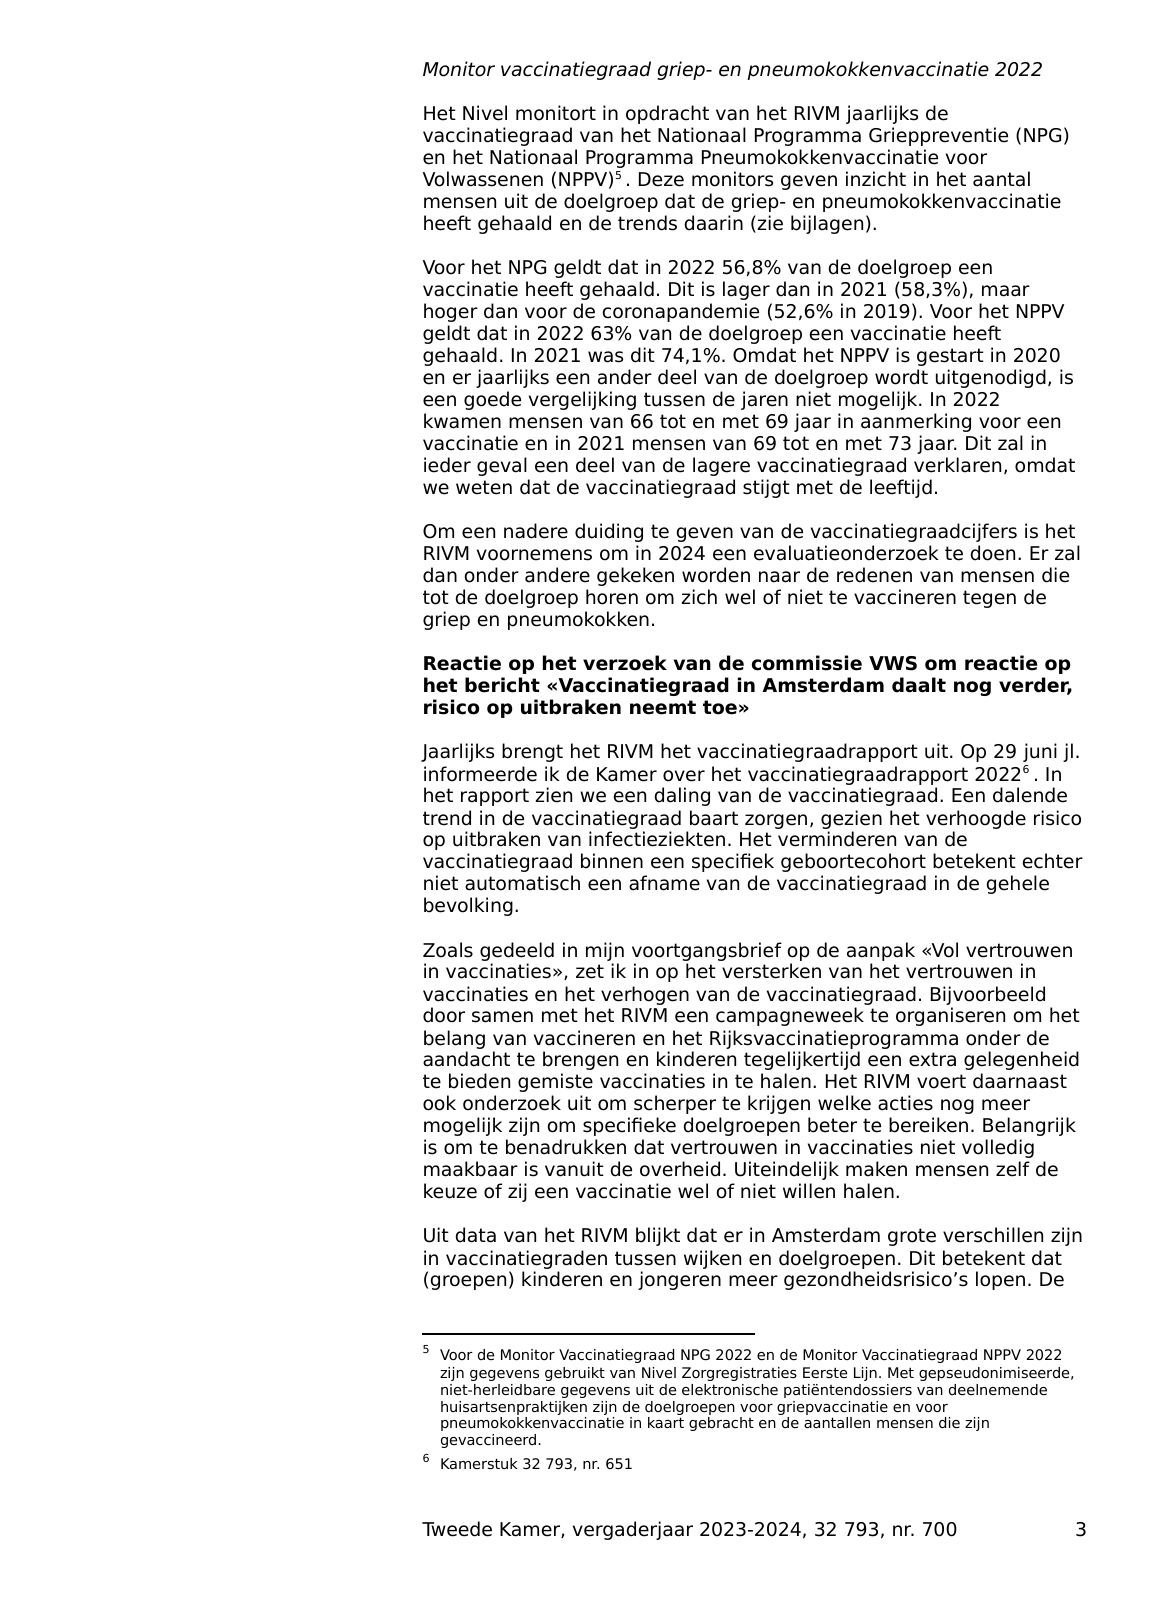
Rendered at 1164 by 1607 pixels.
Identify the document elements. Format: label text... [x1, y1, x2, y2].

text Uit data van het RIVM blijkt dat er in Amsterdam grote verschillen zijn in vaccinatiegraden tussen wijken en doelgroepen. Dit betekent dat (groepen) kinderen en jongeren meer gezondheidsrisico’s lopen. De [422, 1225, 1087, 1291]
text Voor de Monitor Vaccinatiegraad NPG 2022 en de Monitor Vaccinatiegraad NPPV 2022 zijn gegevens gebruikt van Nivel Zorgregistraties Eerste Lijn. Met gepseudonimiseerde, niet-herleidbare gegevens uit de elektronische patiëntendossiers van deelnemende huisartsenpraktijken zijn de doelgroepen voor griepvaccinatie en voor pneumokokkenvaccinatie in kaart gebracht en de aantallen mensen die zijn gevaccineerd. [422, 1343, 1087, 1449]
subtitle Monitor vaccinatiegraad griep- en pneumokokkenvaccinatie 2022 [422, 59, 1087, 81]
text Zoals gedeeld in mijn voortgangsbrief op de aanpak «Vol vertrouwen in vaccinaties», zet ik in op het versterken van het vertrouwen in vaccinaties en het verhogen van de vaccinatiegraad. Bijvoorbeeld door samen met het RIVM een campagneweek te organiseren om het belang van vaccineren en het Rijksvaccinatieprogramma onder de aandacht te brengen en kinderen tegelijkertijd een extra gelegenheid te bieden gemiste vaccinaties in te halen. Het RIVM voert daarnaast ook onderzoek uit om scherper te krijgen welke acties nog meer mogelijk zijn om specifieke doelgroepen beter te bereiken. Belangrijk is om te benadrukken dat vertrouwen in vaccinaties niet volledig maakbaar is vanuit de overheid. Uiteindelijk maken mensen zelf de keuze of zij een vaccinatie wel of niet willen halen. [422, 939, 1087, 1203]
text Voor het NPG geldt dat in 2022 56,8% van de doelgroep een vaccinatie heeft gehaald. Dit is lager dan in 2021 (58,3%), maar hoger dan voor de coronapandemie (52,6% in 2019). Voor het NPPV geldt dat in 2022 63% van de doelgroep een vaccinatie heeft gehaald. In 2021 was dit 74,1%. Omdat het NPPV is gestart in 2020 en er jaarlijks een ander deel van de doelgroep wordt uitgenodigd, is een goede vergelijking tussen de jaren niet mogelijk. In 2022 kwamen mensen van 66 tot en met 69 jaar in aanmerking voor een vaccinatie en in 2021 mensen van 69 tot en met 73 jaar. Dit zal in ieder geval een deel van de lagere vaccinatiegraad verklaren, omdat we weten dat de vaccinatiegraad stijgt met de leeftijd. [422, 257, 1087, 499]
text Kamerstuk 32 793, nr. 651 [422, 1452, 1087, 1474]
subtitle Reactie op het verzoek van de commissie VWS om reactie op het bericht «Vaccinatiegraad in Amsterdam daalt nog verder, risico op uitbraken neemt toe» [422, 653, 1087, 719]
text Het Nivel monitort in opdracht van het RIVM jaarlijks de vaccinatiegraad van het Nationaal Programma Grieppreventie (NPG) en het Nationaal Programma Pneumokokkenvaccinatie voor Volwassenen (NPPV). Deze monitors geven inzicht in het aantal mensen uit de doelgroep dat de griep- en pneumokokkenvaccinatie heeft gehaald en de trends daarin (zie bijlagen). [422, 103, 1087, 235]
text Om een nadere duiding te geven van de vaccinatiegraadcijfers is het RIVM voornemens om in 2024 een evaluatieonderzoek te doen. Er zal dan onder andere gekeken worden naar de redenen van mensen die tot de doelgroep horen om zich wel of niet te vaccineren tegen de griep en pneumokokken. [422, 521, 1087, 631]
text Jaarlijks brengt het RIVM het vaccinatiegraadrapport uit. Op 29 juni jl. informeerde ik de Kamer over het vaccinatiegraadrapport 2022. In het rapport zien we een daling van de vaccinatiegraad. Een dalende trend in de vaccinatiegraad baart zorgen, gezien het verhoogde risico op uitbraken van infectieziekten. Het verminderen van de vaccinatiegraad binnen een specifiek geboortecohort betekent echter niet automatisch een afname van de vaccinatiegraad in de gehele bevolking. [422, 741, 1087, 917]
